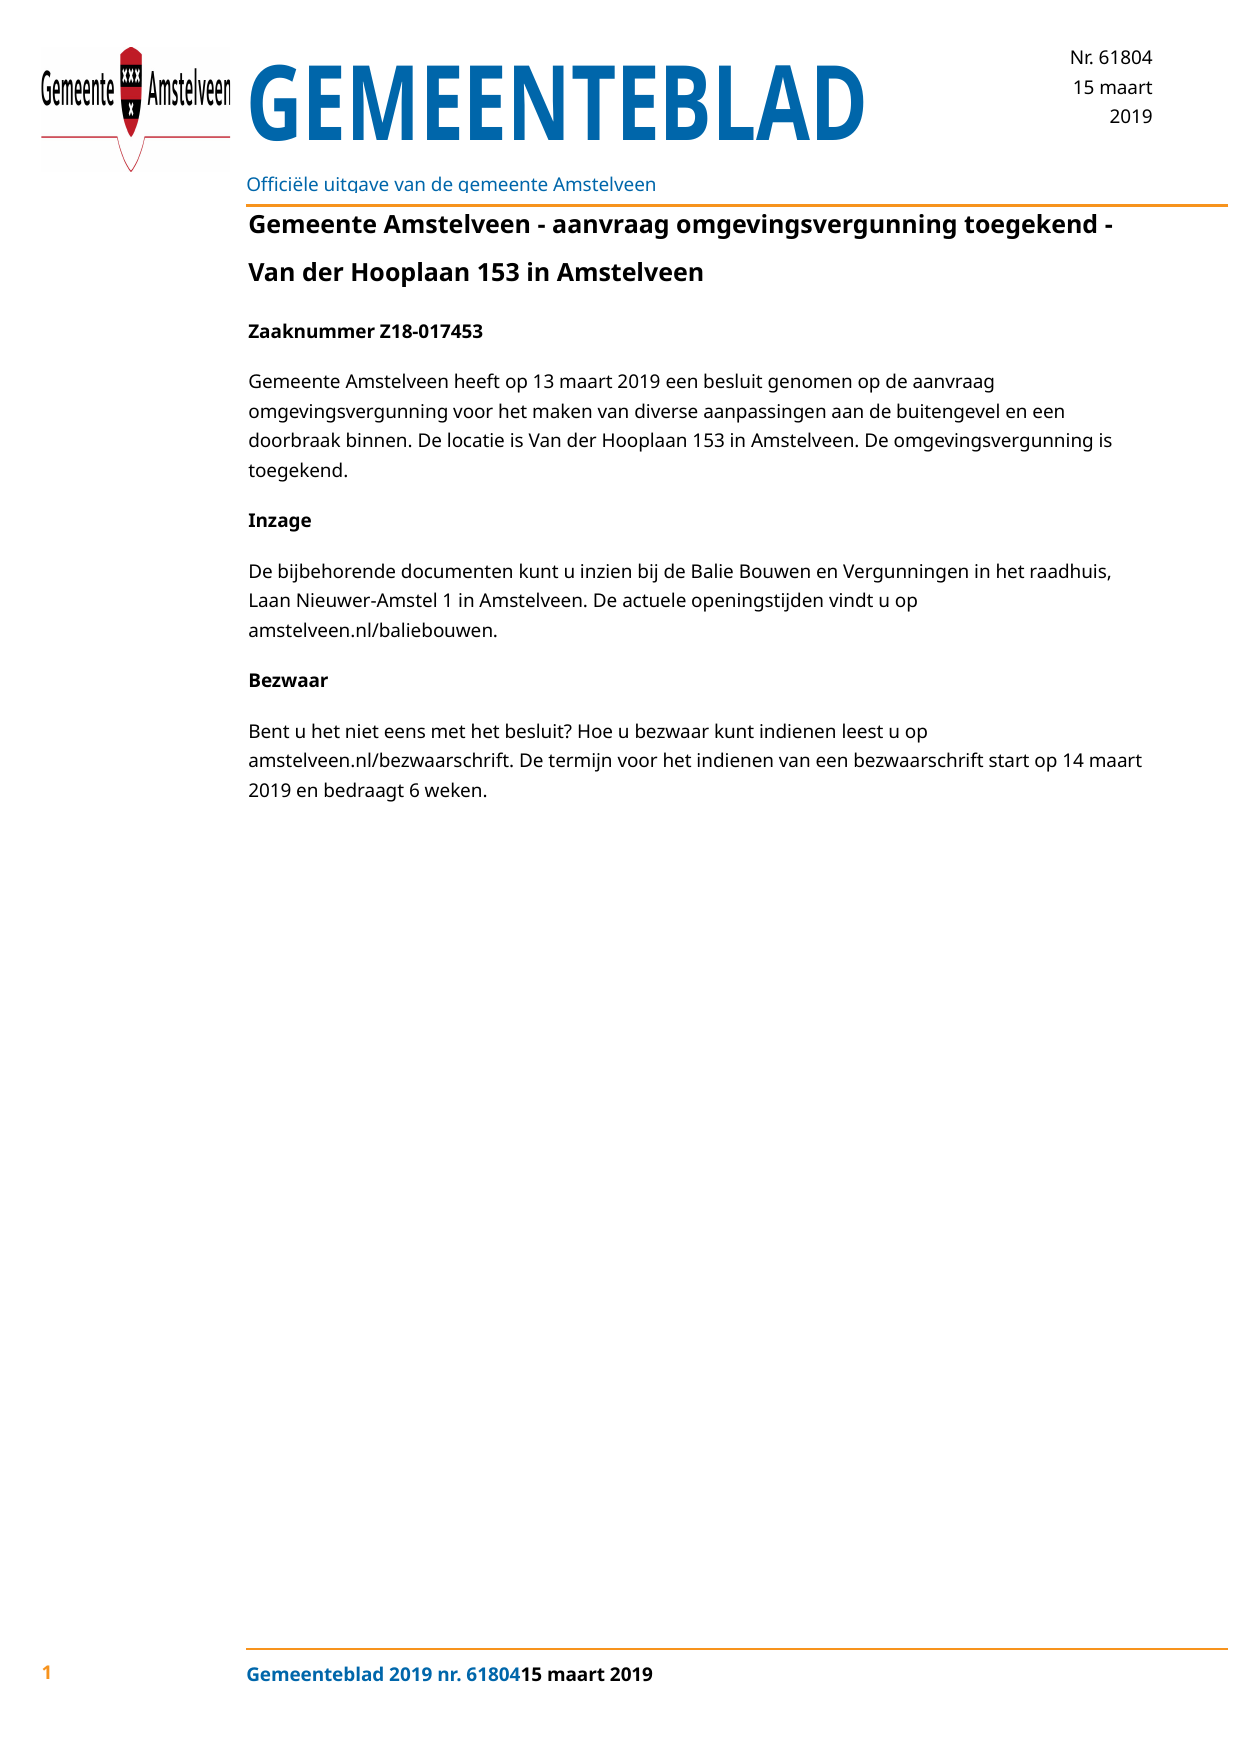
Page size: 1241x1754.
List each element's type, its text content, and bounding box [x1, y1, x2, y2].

picture [41, 47, 231, 172]
text Bent u het niet eens met het besluit? Hoe u bezwaar kunt indienen leest u op amstelveen.nl/bezwaarschrift. De termijn voor het indienen van een bezwaarschrift start op 14 maart 2019 en bedraagt 6 weken. [248, 718, 1152, 803]
text Bezwaar [248, 667, 1152, 693]
text Inzage [248, 507, 1152, 533]
text Zaaknummer Z18-017453 [248, 318, 1152, 344]
text Gemeente Amstelveen - aanvraag omgevingsvergunning toegekend - Van der Hooplaan 153 in Amstelveen [248, 207, 1152, 288]
text Gemeente Amstelveen heeft op 13 maart 2019 een besluit genomen op de aanvraag omgevingsvergunning voor het maken van diverse aanpassingen aan de buitengevel en een doorbraak binnen. De locatie is Van der Hooplaan 153 in Amstelveen. De omgevingsvergunning is toegekend. [248, 368, 1152, 483]
text De bijbehorende documenten kunt u inzien bij de Balie Bouwen en Vergunningen in het raadhuis, Laan Nieuwer-Amstel 1 in Amstelveen. De actuele openingstijden vindt u op amstelveen.nl/baliebouwen. [248, 558, 1152, 643]
